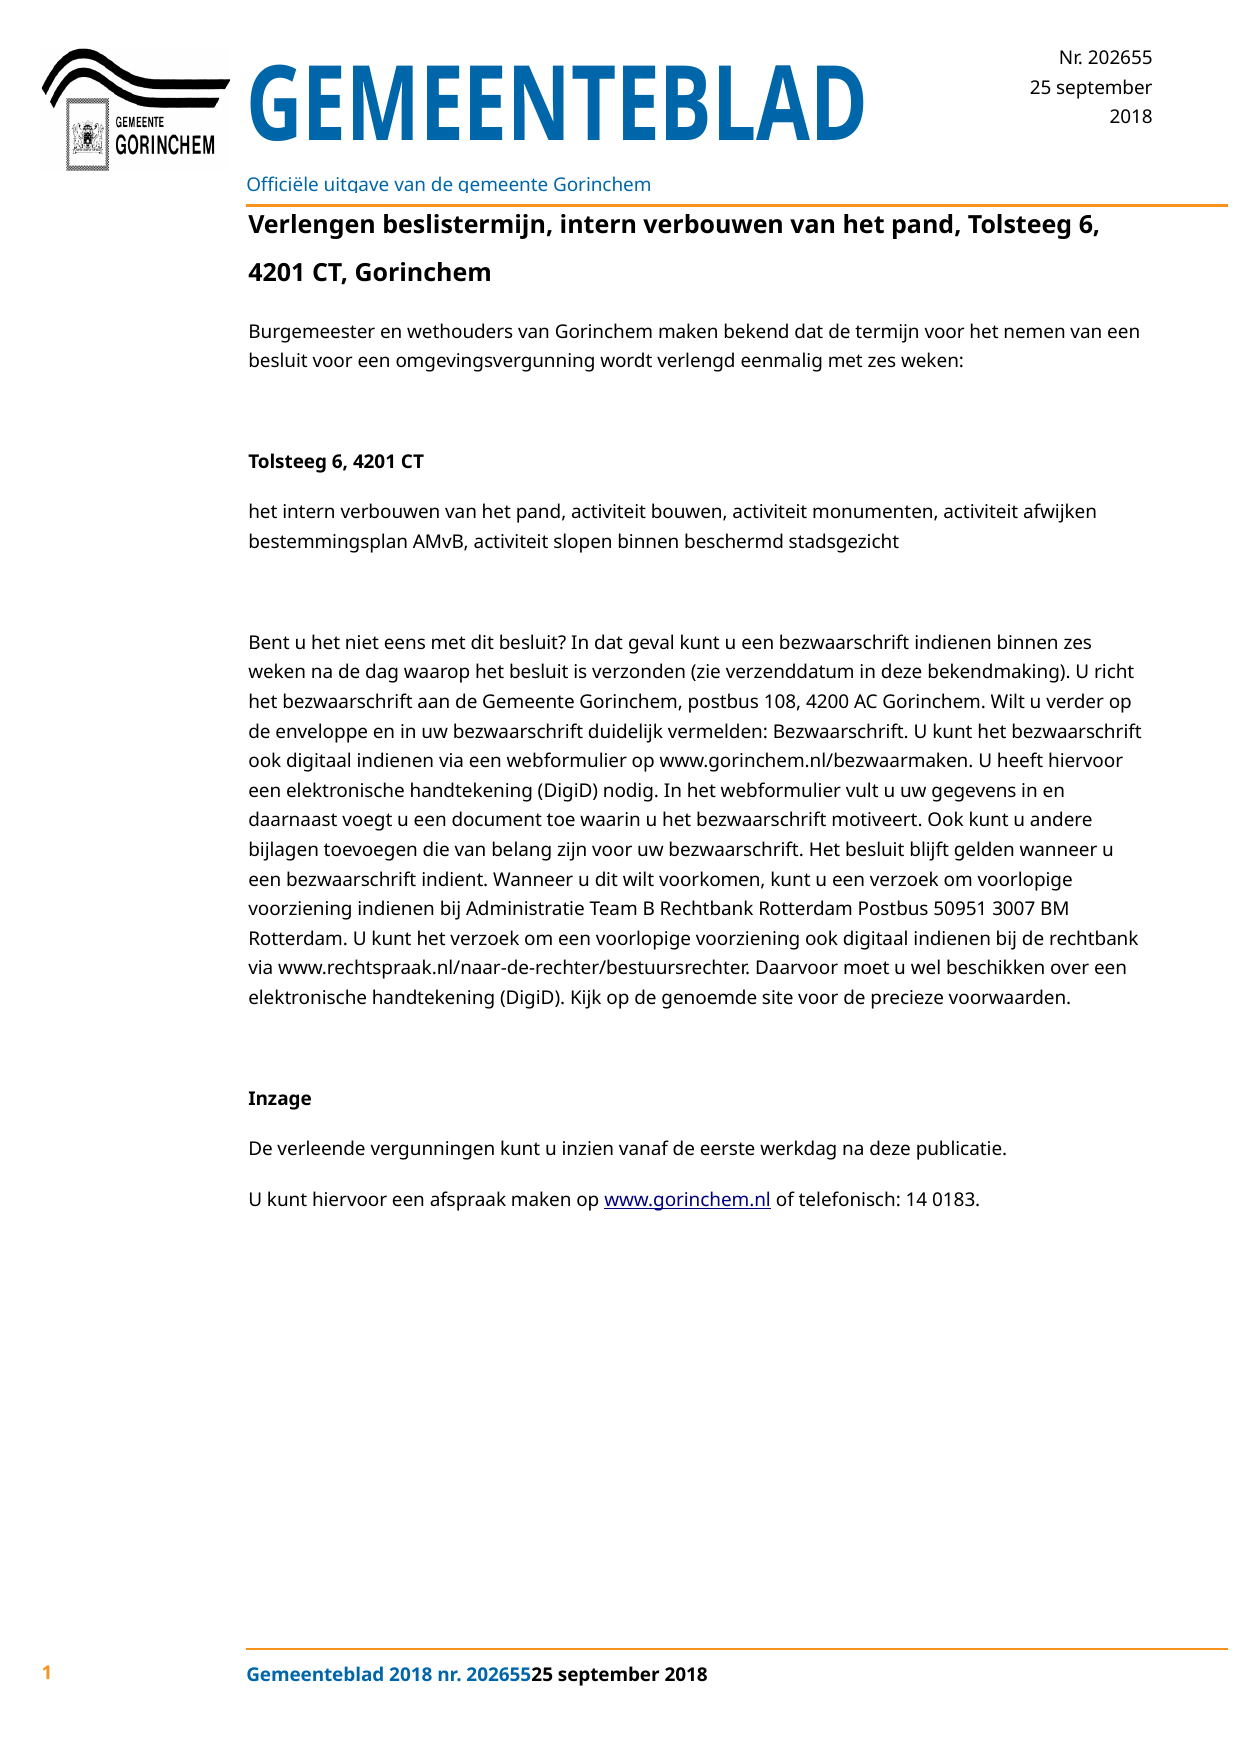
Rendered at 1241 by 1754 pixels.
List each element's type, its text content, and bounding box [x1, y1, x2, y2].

text het intern verbouwen van het pand, activiteit bouwen, activiteit monumenten, activiteit afwijken bestemmingsplan AMvB, activiteit slopen binnen beschermd stadsgezicht [248, 499, 1152, 554]
text U kunt hiervoor een afspraak maken op www.gorinchem.nl of telefonisch: 14 0183. [248, 1186, 1152, 1212]
text De verleende vergunningen kunt u inzien vanaf de eerste werkdag na deze publicatie. [248, 1135, 1152, 1161]
text Tolsteeg 6, 4201 CT [248, 448, 1152, 474]
text Verlengen beslistermijn, intern verbouwen van het pand, Tolsteeg 6, 4201 CT, Gorinchem [248, 207, 1152, 288]
picture [41, 47, 231, 172]
text Burgemeester en wethouders van Gorinchem maken bekend dat de termijn voor het nemen van een besluit voor een omgevingsvergunning wordt verlengd eenmalig met zes weken: [248, 318, 1152, 373]
text Bent u het niet eens met dit besluit? In dat geval kunt u een bezwaarschrift indienen binnen zes weken na de dag waarop het besluit is verzonden (zie verzenddatum in deze bekendmaking). U richt het bezwaarschrift aan de Gemeente Gorinchem, postbus 108, 4200 AC Gorinchem. Wilt u verder op de enveloppe en in uw bezwaarschrift duidelijk vermelden: Bezwaarschrift. U kunt het bezwaarschrift ook digitaal indienen via een webformulier op www.gorinchem.nl/bezwaarmaken. U heeft hiervoor een elektronische handtekening (DigiD) nodig. In het webformulier vult u uw gegevens in en daarnaast voegt u een document toe waarin u het bezwaarschrift motiveert. Ook kunt u andere bijlagen toevoegen die van belang zijn voor uw bezwaarschrift. Het besluit blijft gelden wanneer u een bezwaarschrift indient. Wanneer u dit wilt voorkomen, kunt u een verzoek om voorlopige voorziening indienen bij Administratie Team B Rechtbank Rotterdam Postbus 50951 3007 BM Rotterdam. U kunt het verzoek om een voorlopige voorziening ook digitaal indienen bij de rechtbank via www.rechtspraak.nl/naar-de-rechter/bestuursrechter. Daarvoor moet u wel beschikken over een elektronische handtekening (DigiD). Kijk op de genoemde site voor de precieze voorwaarden. [248, 629, 1152, 1010]
text Inzage [248, 1085, 1152, 1111]
